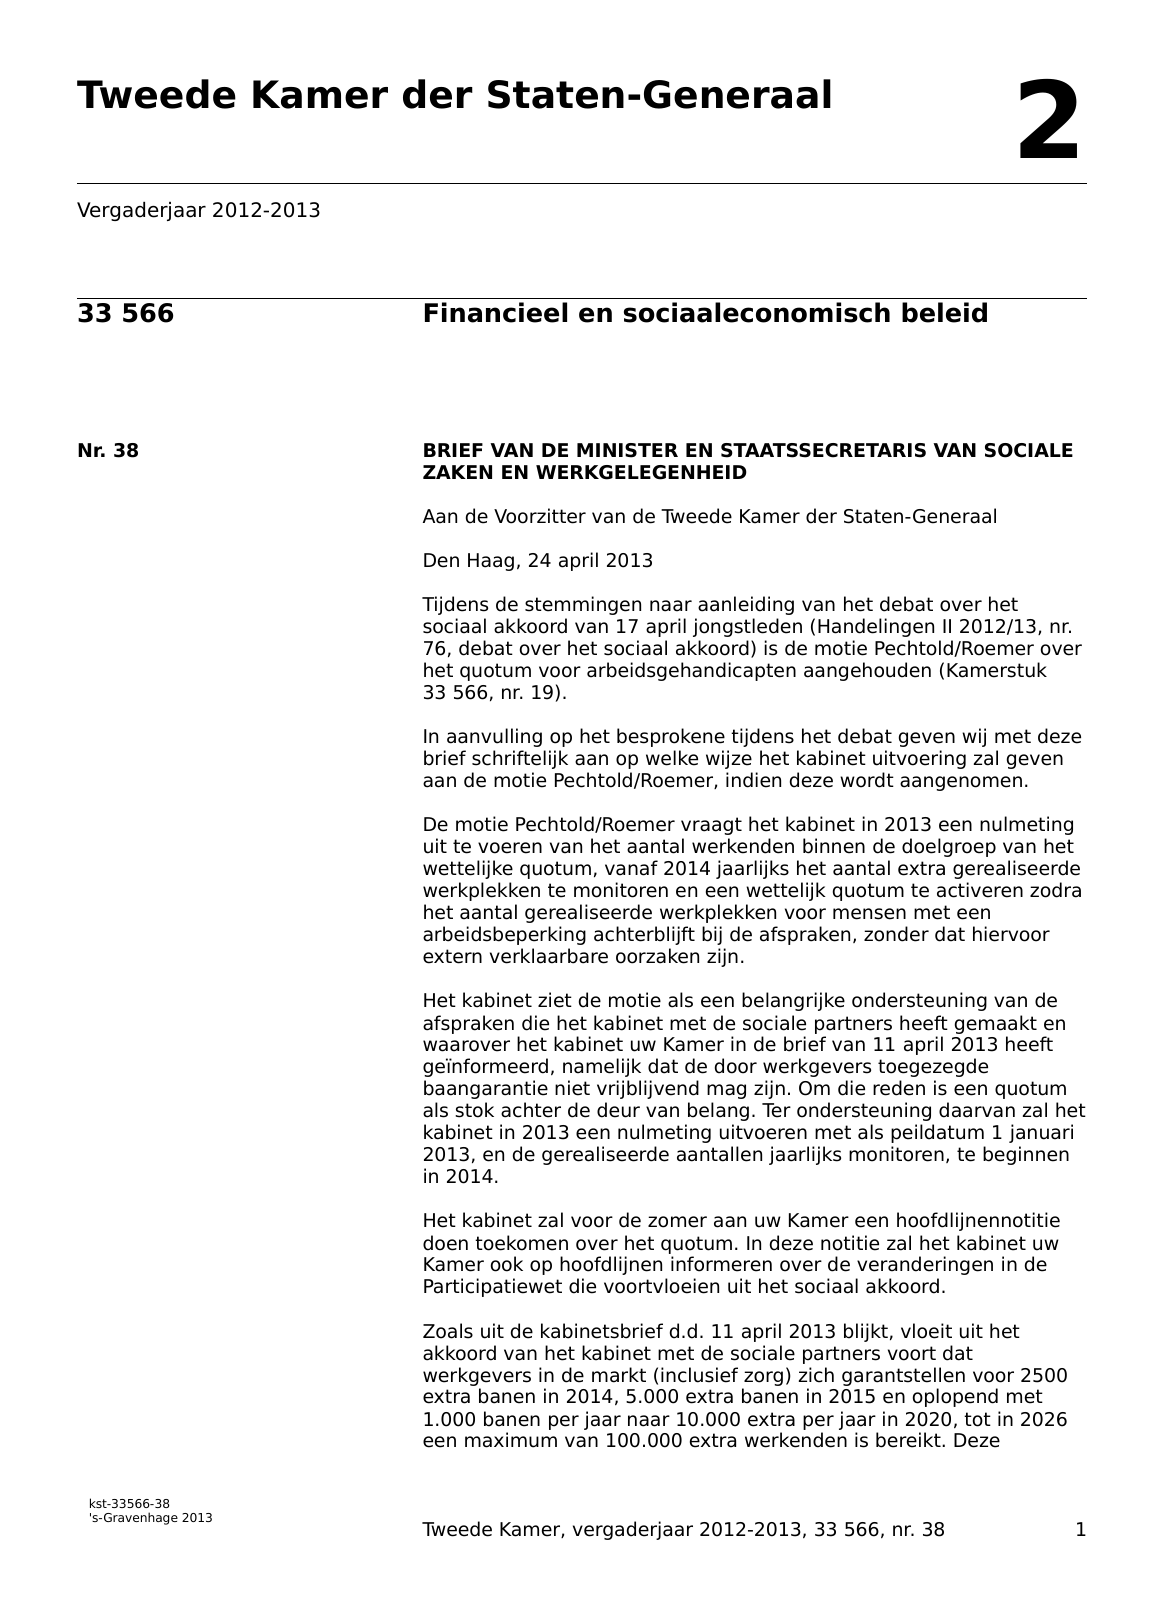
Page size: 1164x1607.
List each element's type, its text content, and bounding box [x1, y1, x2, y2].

text 's-Gravenhage 2013 [88, 1511, 323, 1525]
text Het kabinet zal voor de zomer aan uw Kamer een hoofdlijnennotitie doen toekomen over het quotum. In deze notitie zal het kabinet uw Kamer ook op hoofdlijnen informeren over de veranderingen in de Participatiewet die voortvloeien uit het sociaal akkoord. [422, 1210, 1087, 1298]
text Aan de Voorzitter van de Tweede Kamer der Staten-Generaal [422, 506, 1087, 528]
text Zoals uit de kabinetsbrief d.d. 11 april 2013 blijkt, vloeit uit het akkoord van het kabinet met de sociale partners voort dat werkgevers in de markt (inclusief zorg) zich garantstellen voor 2500 extra banen in 2014, 5.000 extra banen in 2015 en oplopend met 1.000 banen per jaar naar 10.000 extra per jaar in 2020, tot in 2026 een maximum van 100.000 extra werkenden is bereikt. Deze [422, 1321, 1087, 1452]
table_cell Vergaderjaar 2012-2013 [77, 184, 1087, 298]
text Het kabinet ziet de motie als een belangrijke ondersteuning van de afspraken die het kabinet met de sociale partners heeft gemaakt en waarover het kabinet uw Kamer in de brief van 11 april 2013 heeft geïnformeerd, namelijk dat de door werkgevers toegezegde baangarantie niet vrijblijvend mag zijn. Om die reden is een quotum als stok achter de deur van belang. Ter ondersteuning daarvan zal het kabinet in 2013 een nulmeting uitvoeren met als peildatum 1 januari 2013, en de gerealiseerde aantallen jaarlijks monitoren, te beginnen in 2014. [422, 990, 1087, 1188]
text Tijdens de stemmingen naar aanleiding van het debat over het sociaal akkoord van 17 april jongstleden (Handelingen II 2012/13, nr. 76, debat over het sociaal akkoord) is de motie Pechtold/Roemer over het quotum voor arbeidsgehandicapten aangehouden (Kamerstuk 33 566, nr. 19). [422, 594, 1087, 704]
text In aanvulling op het besprokene tijdens het debat geven wij met deze brief schriftelijk aan op welke wijze het kabinet uitvoering zal geven aan de motie Pechtold/Roemer, indien deze wordt aangenomen. [422, 726, 1087, 792]
text De motie Pechtold/Roemer vraagt het kabinet in 2013 een nulmeting uit te voeren van het aantal werkenden binnen de doelgroep van het wettelijke quotum, vanaf 2014 jaarlijks het aantal extra gerealiseerde werkplekken te monitoren en een wettelijk quotum te activeren zodra het aantal gerealiseerde werkplekken voor mensen met een arbeidsbeperking achterblijft bij de afspraken, zonder dat hiervoor extern verklaarbare oorzaken zijn. [422, 814, 1087, 968]
subtitle Nr. 38 BRIEF VAN DE MINISTER EN STAATSSECRETARIS VAN SOCIALE ZAKEN EN WERKGELEGENHEID [77, 440, 1087, 484]
table_header Tweede Kamer der Staten-Generaal [77, 59, 886, 183]
text Den Haag, 24 april 2013 [422, 550, 1087, 572]
table_header 2 [886, 59, 1087, 183]
text kst-33566-38 [88, 1497, 323, 1511]
subtitle 33 566 Financieel en sociaaleconomisch beleid [77, 299, 1087, 329]
